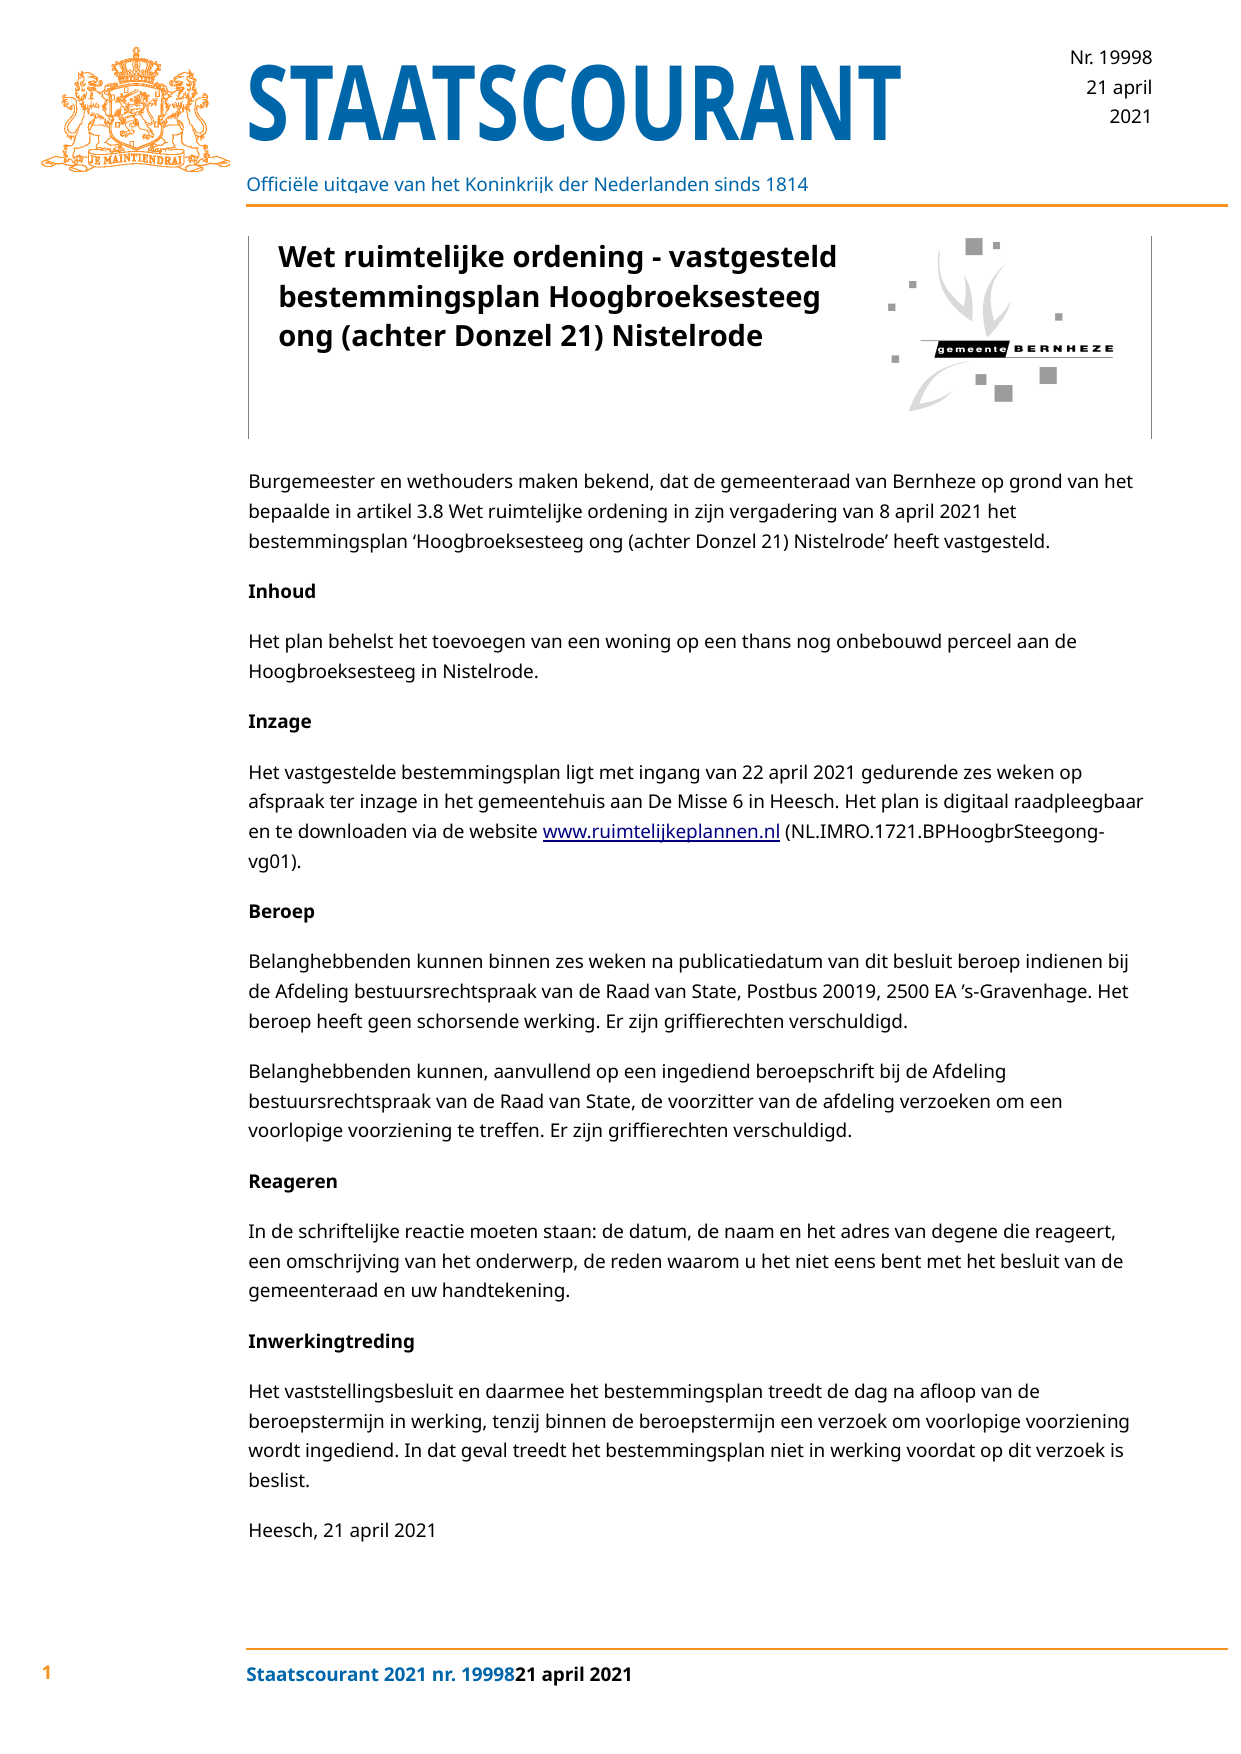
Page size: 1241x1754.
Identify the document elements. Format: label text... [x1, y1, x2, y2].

text Beroep [248, 898, 1152, 924]
text Heesch, 21 april 2021 [248, 1517, 1152, 1543]
text Het vastgestelde bestemmingsplan ligt met ingang van 22 april 2021 gedurende zes weken op afspraak ter inzage in het gemeentehuis aan De Misse 6 in Heesch. Het plan is digitaal raadpleegbaar en te downloaden via de website www.ruimtelijkeplannen.nl (NL.IMRO.1721.BPHoogbrSteegong-vg01). [248, 759, 1152, 873]
text Belanghebbenden kunnen, aanvullend op een ingediend beroepschrift bij de Afdeling bestuursrechtspraak van de Raad van State, de voorzitter van de afdeling verzoeken om een voorlopige voorziening te treffen. Er zijn griffierechten verschuldigd. [248, 1058, 1152, 1143]
table_header [850, 414, 1151, 439]
picture [886, 236, 1115, 414]
text Burgemeester en wethouders maken bekend, dat de gemeenteraad van Bernheze op grond van het bepaalde in artikel 3.8 Wet ruimtelijke ordening in zijn vergadering van 8 april 2021 het bestemmingsplan ‘Hoogbroeksesteeg ong (achter Donzel 21) Nistelrode’ heeft vastgesteld. [248, 469, 1152, 553]
table_header [850, 236, 886, 413]
table_header Wet ruimtelijke ordening - vastgesteld bestemmingsplan Hoogbroeksesteeg ong (achter Donzel 21) Nistelrode [249, 236, 850, 439]
text Belanghebbenden kunnen binnen zes weken na publicatiedatum van dit besluit beroep indienen bij de Afdeling bestuursrechtspraak van de Raad van State, Postbus 20019, 2500 EA ’s-Gravenhage. Het beroep heeft geen schorsende werking. Er zijn griffierechten verschuldigd. [248, 949, 1152, 1033]
text Inhoud [248, 578, 1152, 604]
text Reageren [248, 1168, 1152, 1193]
text Het plan behelst het toevoegen van een woning op een thans nog onbebouwd perceel aan de Hoogbroeksesteeg in Nistelrode. [248, 629, 1152, 684]
table_header [1115, 236, 1151, 413]
text Het vaststellingsbesluit en daarmee het bestemmingsplan treedt de dag na afloop van de beroepstermijn in werking, tenzij binnen de beroepstermijn een verzoek om voorlopige voorziening wordt ingediend. In dat geval treedt het bestemmingsplan niet in werking voordat op dit verzoek is beslist. [248, 1378, 1152, 1493]
picture [41, 47, 231, 172]
text Inzage [248, 709, 1152, 734]
text In de schriftelijke reactie moeten staan: de datum, de naam en het adres van degene die reageert, een omschrijving van het onderwerp, de reden waarom u het niet eens bent met het besluit van de gemeenteraad en uw handtekening. [248, 1218, 1152, 1303]
text Inwerkingtreding [248, 1328, 1152, 1353]
